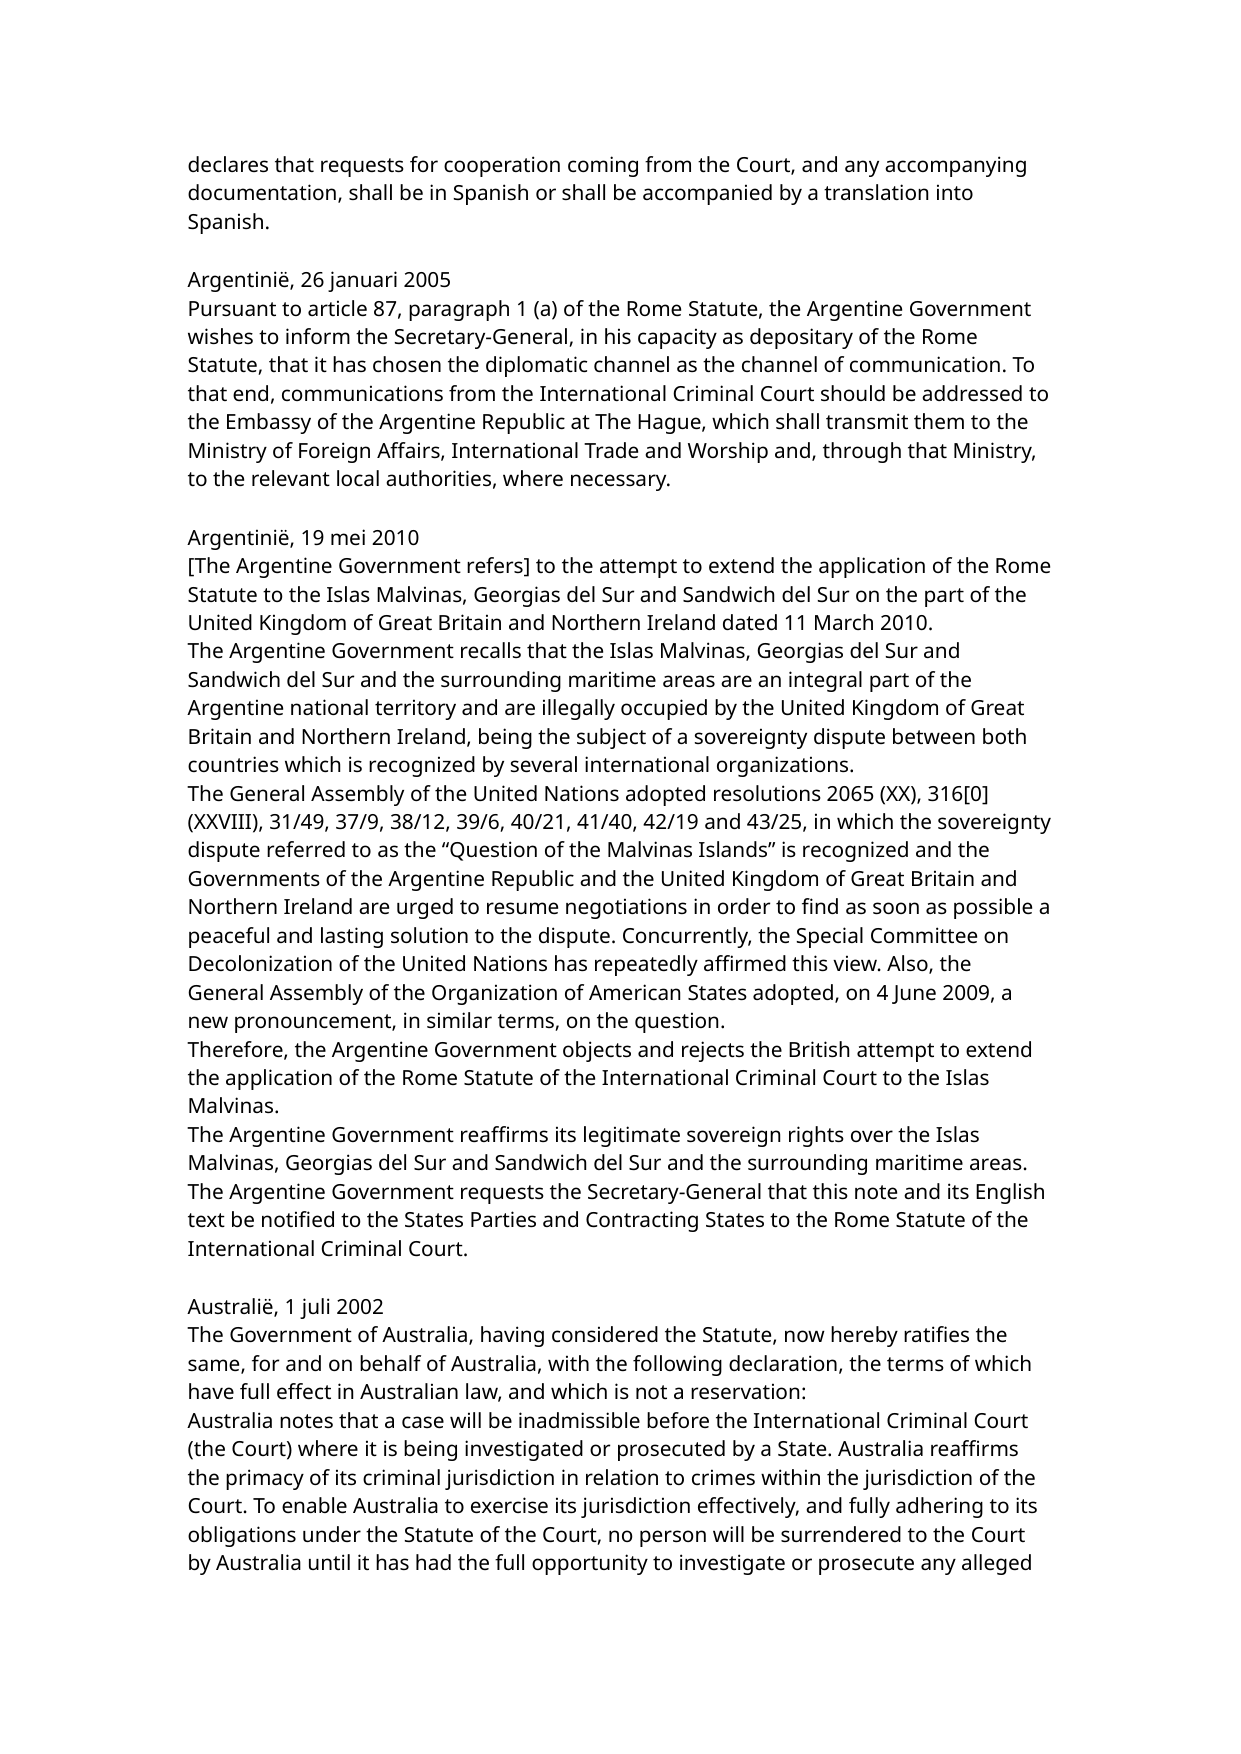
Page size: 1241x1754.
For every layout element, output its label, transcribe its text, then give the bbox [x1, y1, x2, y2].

text The General Assembly of the United Nations adopted resolutions 2065 (XX), 316[0] (XXVIII), 31/49, 37/9, 38/12, 39/6, 40/21, 41/40, 42/19 and 43/25, in which the sovereignty dispute referred to as the “Question of the Malvinas Islands” is recognized and the Governments of the Argentine Republic and the United Kingdom of Great Britain and Northern Ireland are urged to resume negotiations in order to find as soon as possible a peaceful and lasting solution to the dispute. Concurrently, the Special Committee on Decolonization of the United Nations has repeatedly affirmed this view. Also, the General Assembly of the Organization of American States adopted, on 4 June 2009, a new pronouncement, in similar terms, on the question. [187, 779, 1053, 1035]
text The Argentine Government recalls that the Islas Malvinas, Georgias del Sur and Sandwich del Sur and the surrounding maritime areas are an integral part of the Argentine national territory and are illegally occupied by the United Kingdom of Great Britain and Northern Ireland, being the subject of a sovereignty dispute between both countries which is recognized by several international organizations. [187, 637, 1053, 779]
text Argentinië, 26 januari 2005 [187, 265, 1053, 294]
text [The Argentine Government refers] to the attempt to extend the application of the Rome Statute to the Islas Malvinas, Georgias del Sur and Sandwich del Sur on the part of the United Kingdom of Great Britain and Northern Ireland dated 11 March 2010. [187, 551, 1053, 637]
text declares that requests for cooperation coming from the Court, and any accompanying documentation, shall be in Spanish or shall be accompanied by a translation into Spanish. [187, 150, 1053, 235]
text Pursuant to article 87, paragraph 1 (a) of the Rome Statute, the Argentine Government wishes to inform the Secretary-General, in his capacity as depositary of the Rome Statute, that it has chosen the diplomatic channel as the channel of communication. To that end, communications from the International Criminal Court should be addressed to the Embassy of the Argentine Republic at The Hague, which shall transmit them to the Ministry of Foreign Affairs, International Trade and Worship and, through that Ministry, to the relevant local authorities, where necessary. [187, 294, 1053, 493]
text Therefore, the Argentine Government objects and rejects the British attempt to extend the application of the Rome Statute of the International Criminal Court to the Islas Malvinas. [187, 1035, 1053, 1120]
text Australia notes that a case will be inadmissible before the International Criminal Court (the Court) where it is being investigated or prosecuted by a State. Australia reaffirms the primacy of its criminal jurisdiction in relation to crimes within the jurisdiction of the Court. To enable Australia to exercise its jurisdiction effectively, and fully adhering to its obligations under the Statute of the Court, no person will be surrendered to the Court by Australia until it has had the full opportunity to investigate or prosecute any alleged [187, 1406, 1053, 1577]
text The Argentine Government reaffirms its legitimate sovereign rights over the Islas Malvinas, Georgias del Sur and Sandwich del Sur and the surrounding maritime areas. [187, 1120, 1053, 1177]
text The Argentine Government requests the Secretary-General that this note and its English text be notified to the States Parties and Contracting States to the Rome Statute of the International Criminal Court. [187, 1177, 1053, 1262]
text The Government of Australia, having considered the Statute, now hereby ratifies the same, for and on behalf of Australia, with the following declaration, the terms of which have full effect in Australian law, and which is not a reservation: [187, 1321, 1053, 1406]
text Australië, 1 juli 2002 [187, 1292, 1053, 1321]
text Argentinië, 19 mei 2010 [187, 523, 1053, 551]
